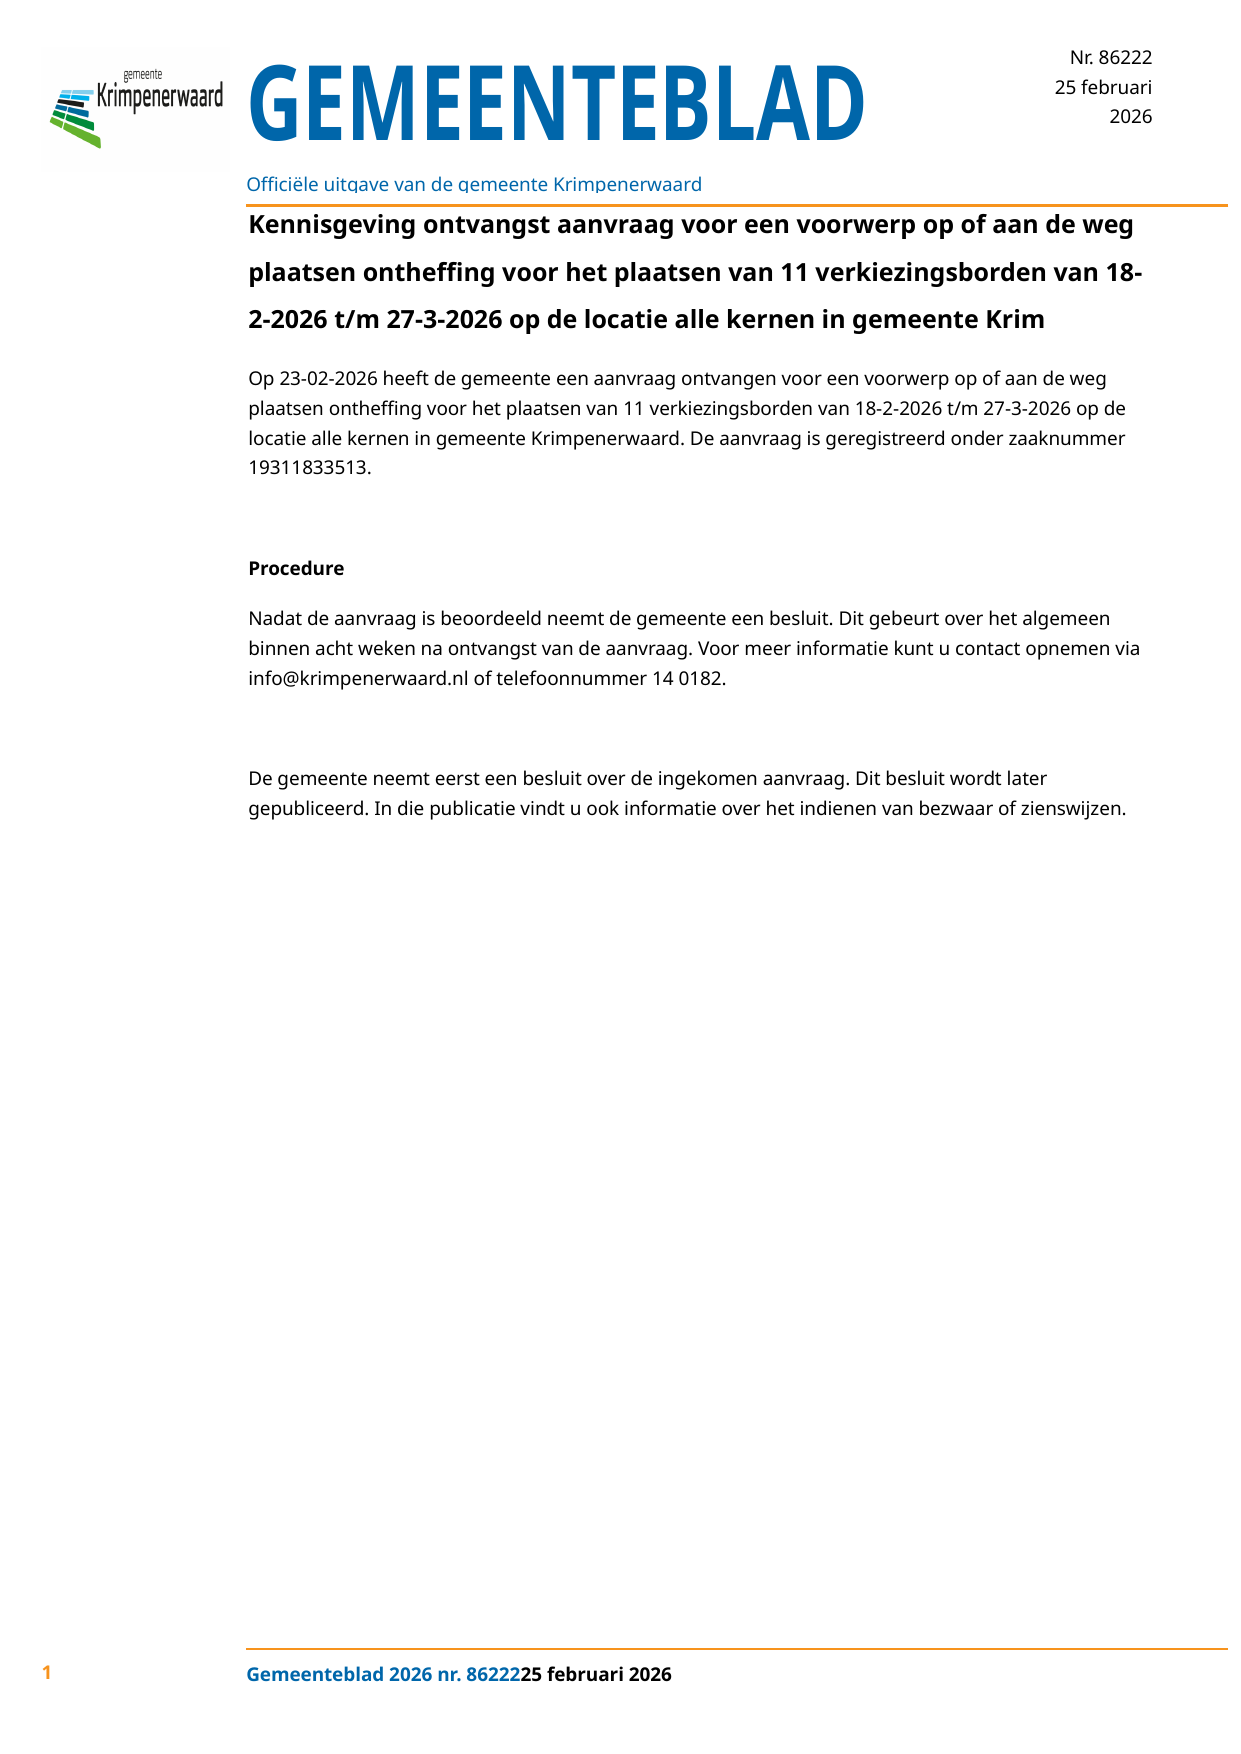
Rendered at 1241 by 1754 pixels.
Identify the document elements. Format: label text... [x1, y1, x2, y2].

text De gemeente neemt eerst een besluit over de ingekomen aanvraag. Dit besluit wordt later gepubliceerd. In die publicatie vindt u ook informatie over het indienen van bezwaar of zienswijzen. [248, 766, 1152, 821]
picture [41, 47, 231, 172]
text Nadat de aanvraag is beoordeeld neemt de gemeente een besluit. Dit gebeurt over het algemeen binnen acht weken na ontvangst van de aanvraag. Voor meer informatie kunt u contact opnemen via info@krimpenerwaard.nl of telefoonnummer 14 0182. [248, 606, 1152, 690]
text Op 23-02-2026 heeft de gemeente een aanvraag ontvangen voor een voorwerp op of aan de weg plaatsen ontheffing voor het plaatsen van 11 verkiezingsborden van 18-2-2026 t/m 27-3-2026 op de locatie alle kernen in gemeente Krimpenerwaard. De aanvraag is geregistreerd onder zaaknummer 19311833513. [248, 366, 1152, 480]
text Kennisgeving ontvangst aanvraag voor een voorwerp op of aan de weg plaatsen ontheffing voor het plaatsen van 11 verkiezingsborden van 18-2-2026 t/m 27-3-2026 op de locatie alle kernen in gemeente Krim [248, 207, 1152, 336]
text Procedure [248, 555, 1152, 581]
